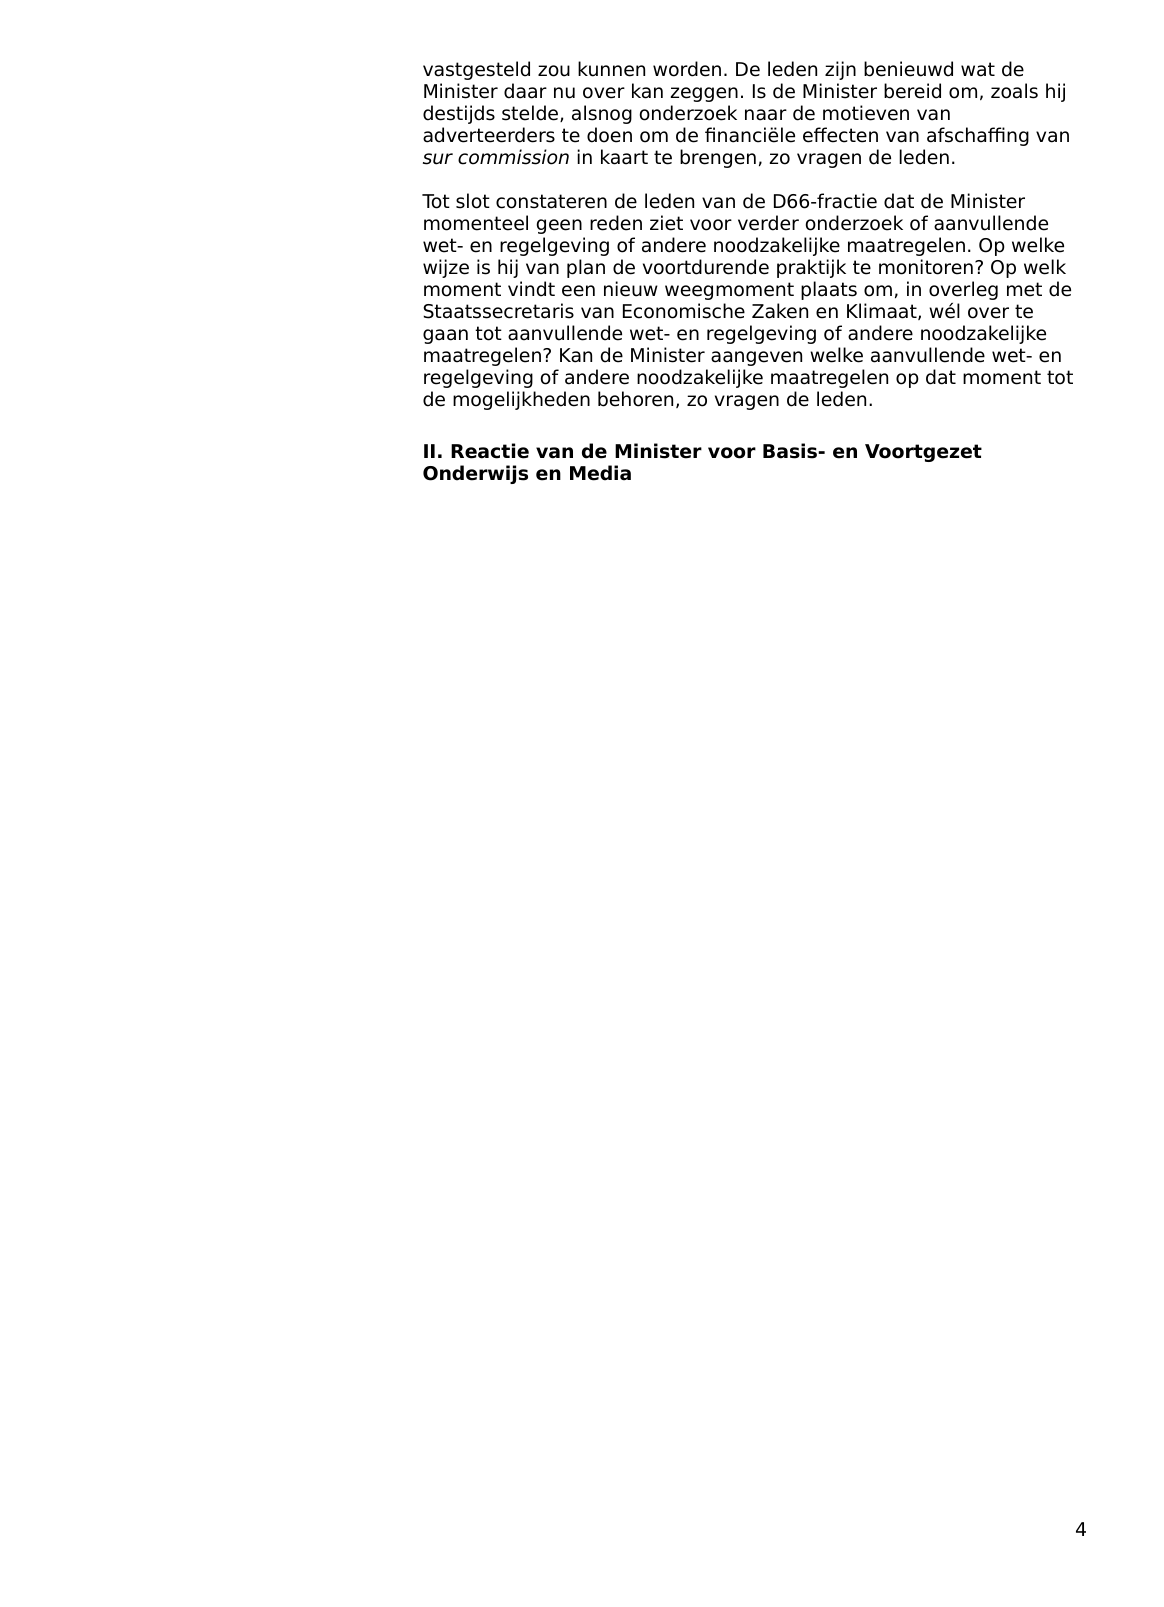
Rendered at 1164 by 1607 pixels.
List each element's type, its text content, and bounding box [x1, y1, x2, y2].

text Tot slot constateren de leden van de D66-fractie dat de Minister momenteel geen reden ziet voor verder onderzoek of aanvullende wet- en regelgeving of andere noodzakelijke maatregelen. Op welke wijze is hij van plan de voortdurende praktijk te monitoren? Op welk moment vindt een nieuw weegmoment plaats om, in overleg met de Staatssecretaris van Economische Zaken en Klimaat, wél over te gaan tot aanvullende wet- en regelgeving of andere noodzakelijke maatregelen? Kan de Minister aangeven welke aanvullende wet- en regelgeving of andere noodzakelijke maatregelen op dat moment tot de mogelijkheden behoren, zo vragen de leden. [422, 191, 1087, 411]
subtitle II. Reactie van de Minister voor Basis- en Voortgezet Onderwijs en Media [422, 441, 1087, 485]
text vastgesteld zou kunnen worden. De leden zijn benieuwd wat de Minister daar nu over kan zeggen. Is de Minister bereid om, zoals hij destijds stelde, alsnog onderzoek naar de motieven van adverteerders te doen om de financiële effecten van afschaffing van sur commission in kaart te brengen, zo vragen de leden. [422, 59, 1087, 169]
